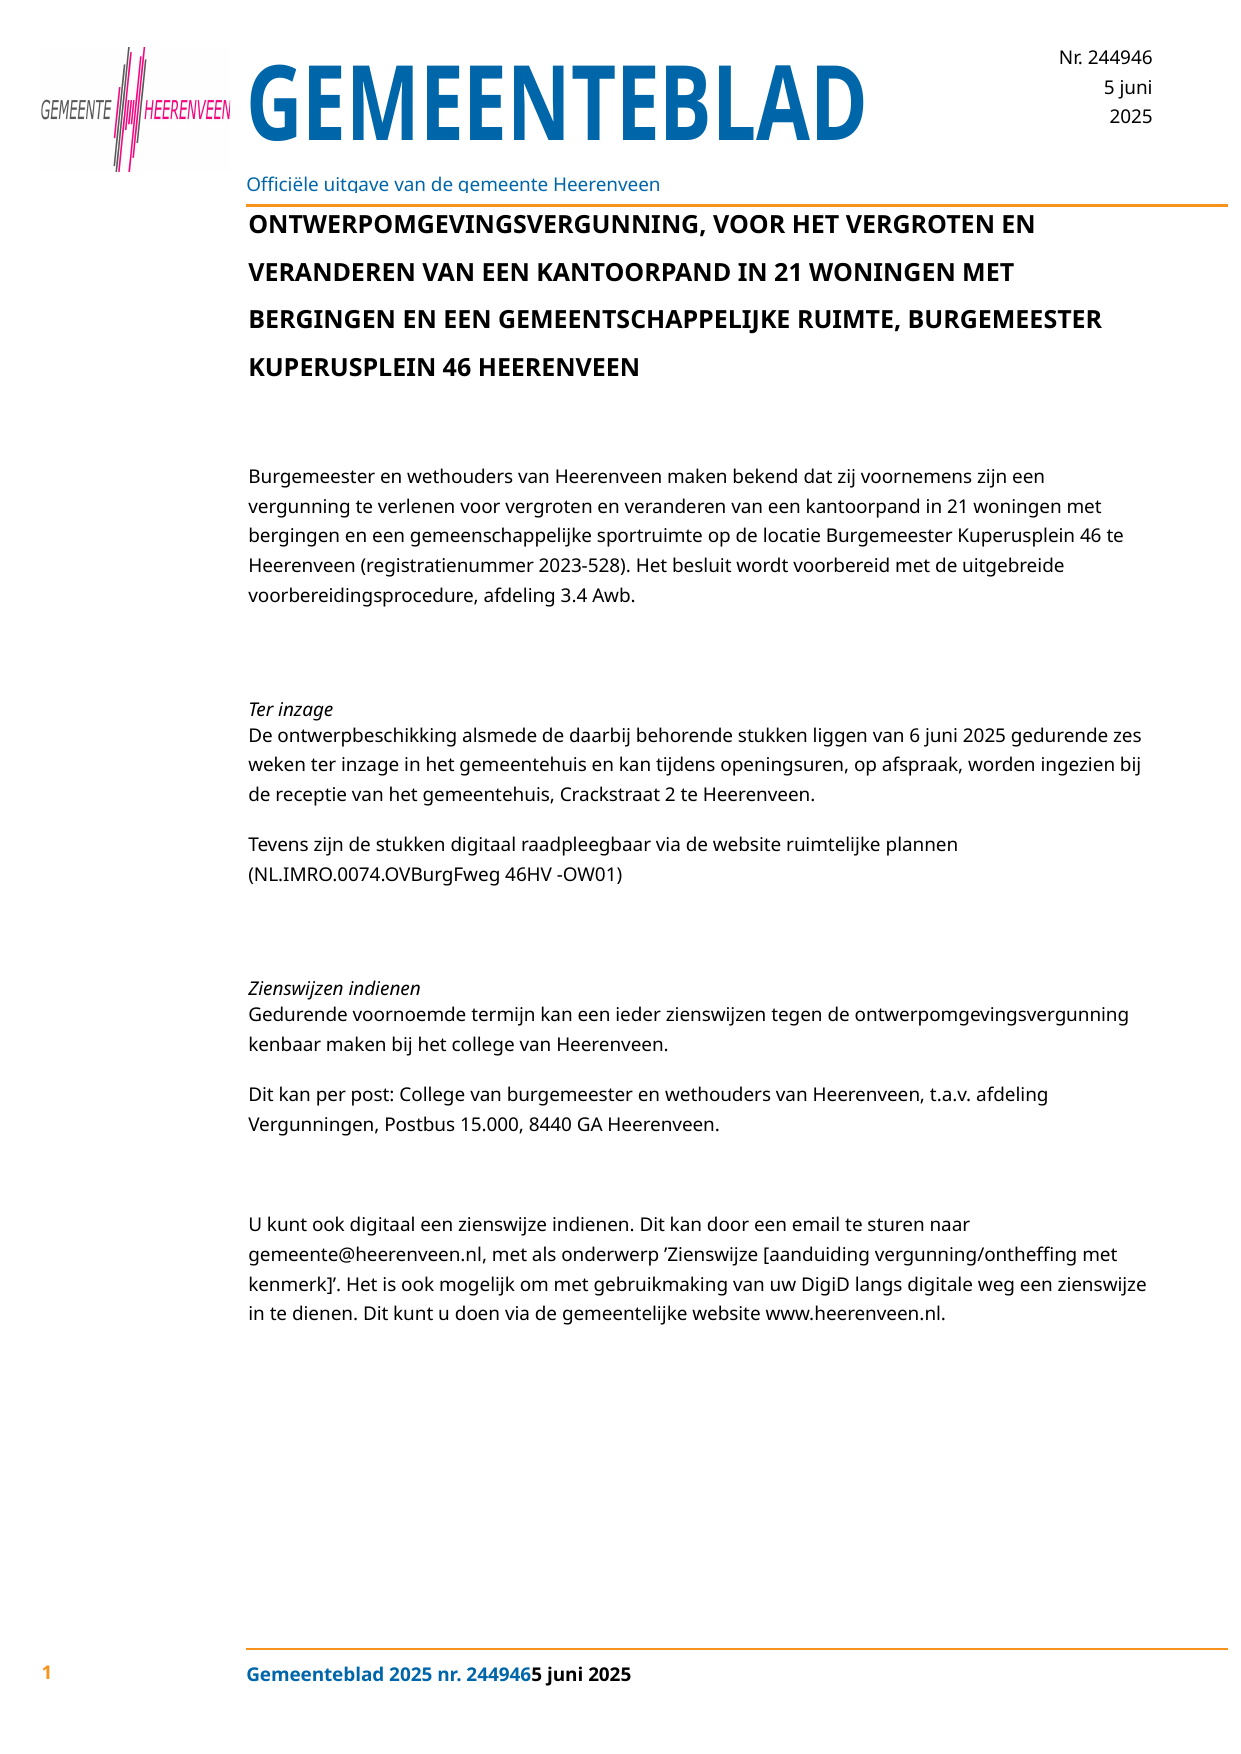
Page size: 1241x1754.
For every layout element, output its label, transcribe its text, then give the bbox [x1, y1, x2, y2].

text Burgemeester en wethouders van Heerenveen maken bekend dat zij voornemens zijn een vergunning te verlenen voor vergroten en veranderen van een kantoorpand in 21 woningen met bergingen en een gemeenschappelijke sportruimte op de locatie Burgemeester Kuperusplein 46 te Heerenveen (registratienummer 2023-528). Het besluit wordt voorbereid met de uitgebreide voorbereidingsprocedure, afdeling 3.4 Awb. [248, 463, 1152, 608]
text Dit kan per post: College van burgemeester en wethouders van Heerenveen, t.a.v. afdeling Vergunningen, Postbus 15.000, 8440 GA Heerenveen. [248, 1081, 1152, 1137]
text De ontwerpbeschikking alsmede de daarbij behorende stukken liggen van 6 juni 2025 gedurende zes weken ter inzage in het gemeentehuis en kan tijdens openingsuren, op afspraak, worden ingezien bij de receptie van het gemeentehuis, Crackstraat 2 te Heerenveen. [248, 722, 1152, 807]
text Tevens zijn de stukken digitaal raadpleegbaar via de website ruimtelijke plannen (NL.IMRO.0074.OVBurgFweg 46HV -OW01) [248, 832, 1152, 887]
text U kunt ook digitaal een zienswijze indienen. Dit kan door een email te sturen naar gemeente@heerenveen.nl, met als onderwerp ’Zienswijze [aanduiding vergunning/ontheffing met kenmerk]’. Het is ook mogelijk om met gebruikmaking van uw DigiD langs digitale weg een zienswijze in te dienen. Dit kunt u doen via de gemeentelijke website www.heerenveen.nl. [248, 1212, 1152, 1326]
picture [41, 47, 231, 172]
text Zienswijzen indienen [248, 976, 1152, 1001]
text Gedurende voornoemde termijn kan een ieder zienswijzen tegen de ontwerpomgevingsvergunning kenbaar maken bij het college van Heerenveen. [248, 1001, 1152, 1057]
text Ter inzage [248, 696, 1152, 722]
text ONTWERPOMGEVINGSVERGUNNING, VOOR HET VERGROTEN EN VERANDEREN VAN EEN KANTOORPAND IN 21 WONINGEN MET BERGINGEN EN EEN GEMEENTSCHAPPELIJKE RUIMTE, BURGEMEESTER KUPERUSPLEIN 46 HEERENVEEN [248, 207, 1152, 384]
